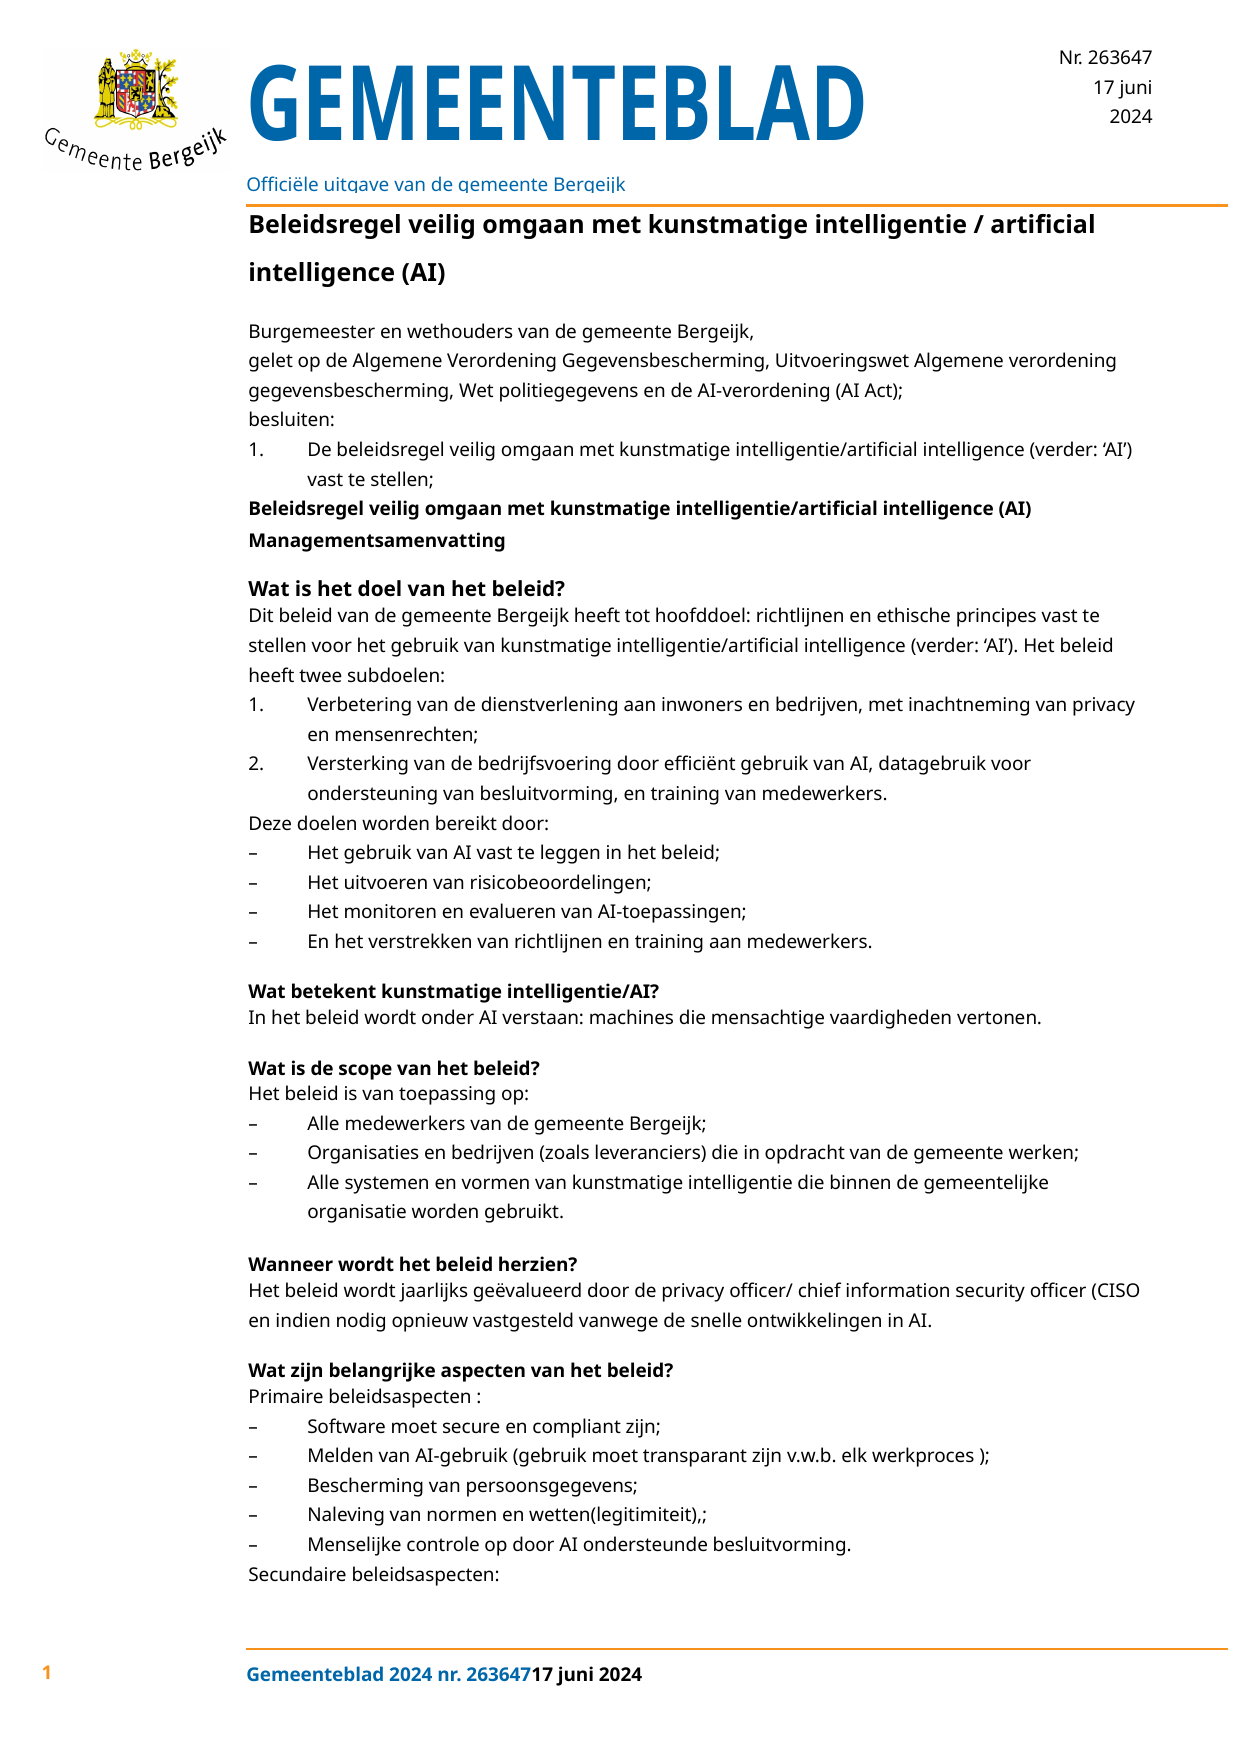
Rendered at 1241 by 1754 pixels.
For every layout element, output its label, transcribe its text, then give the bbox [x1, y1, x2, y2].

text Het beleid wordt jaarlijks geëvalueerd door de privacy officer/ chief information security officer (CISO en indien nodig opnieuw vastgesteld vanwege de snelle ontwikkelingen in AI. [248, 1278, 1152, 1333]
list Bescherming van persoonsgegevens; [248, 1472, 1152, 1498]
list De beleidsregel veilig omgaan met kunstmatige intelligentie/artificial intelligence (verder: ‘AI’) vast te stellen; [248, 436, 1152, 492]
list Het monitoren en evalueren van AI-toepassingen; [248, 898, 1152, 924]
list Alle medewerkers van de gemeente Bergeijk; [248, 1110, 1152, 1136]
text Primaire beleidsaspecten : [248, 1383, 1152, 1409]
list Organisaties en bedrijven (zoals leveranciers) die in opdracht van de gemeente werken; [248, 1139, 1152, 1165]
list Het gebruik van AI vast te leggen in het beleid; [248, 839, 1152, 865]
list Software moet secure en compliant zijn; [248, 1413, 1152, 1439]
picture [41, 47, 231, 172]
list Menselijke controle op door AI ondersteunde besluitvorming. [248, 1531, 1152, 1557]
list Alle systemen en vormen van kunstmatige intelligentie die binnen de gemeentelijke organisatie worden gebruikt. [248, 1169, 1152, 1224]
text Managementsamenvatting [248, 525, 1152, 553]
text Burgemeester en wethouders van de gemeente Bergeijk, [248, 318, 1152, 344]
list Naleving van normen en wetten(legitimiteit),; [248, 1502, 1152, 1527]
text In het beleid wordt onder AI verstaan: machines die mensachtige vaardigheden vertonen. [248, 1004, 1152, 1030]
text Secundaire beleidsaspecten: [248, 1561, 1152, 1587]
text Het beleid is van toepassing op: [248, 1080, 1152, 1106]
text Dit beleid van de gemeente Bergeijk heeft tot hoofddoel: richtlijnen en ethische principes vast te stellen voor het gebruik van kunstmatige intelligentie/artificial intelligence (verder: ‘AI’). Het beleid heeft twee subdoelen: [248, 603, 1152, 688]
text gelet op de Algemene Verordening Gegevensbescherming, Uitvoeringswet Algemene verordening gegevensbescherming, Wet politiegegevens en de AI-verordening (AI Act); [248, 347, 1152, 403]
text besluiten: [248, 407, 1152, 432]
list Versterking van de bedrijfsvoering door efficiënt gebruik van AI, datagebruik voor ondersteuning van besluitvorming, en training van medewerkers. [248, 751, 1152, 806]
list En het verstrekken van richtlijnen en training aan medewerkers. [248, 928, 1152, 954]
list Melden van AI-gebruik (gebruik moet transparant zijn v.w.b. elk werkproces ); [248, 1442, 1152, 1468]
text Wat is de scope van het beleid? [248, 1055, 1152, 1080]
text Wat betekent kunstmatige intelligentie/AI? [248, 978, 1152, 1004]
text Wat is het doel van het beleid? [248, 574, 1152, 603]
text Beleidsregel veilig omgaan met kunstmatige intelligentie/artificial intelligence (AI) [248, 495, 1152, 521]
text Beleidsregel veilig omgaan met kunstmatige intelligentie / artificial intelligence (AI) [248, 207, 1152, 288]
text Deze doelen worden bereikt door: [248, 810, 1152, 836]
list Verbetering van de dienstverlening aan inwoners en bedrijven, met inachtneming van privacy en mensenrechten; [248, 691, 1152, 747]
list Het uitvoeren van risicobeoordelingen; [248, 869, 1152, 895]
text Wanneer wordt het beleid herzien? [248, 1249, 1152, 1278]
text Wat zijn belangrijke aspecten van het beleid? [248, 1358, 1152, 1383]
